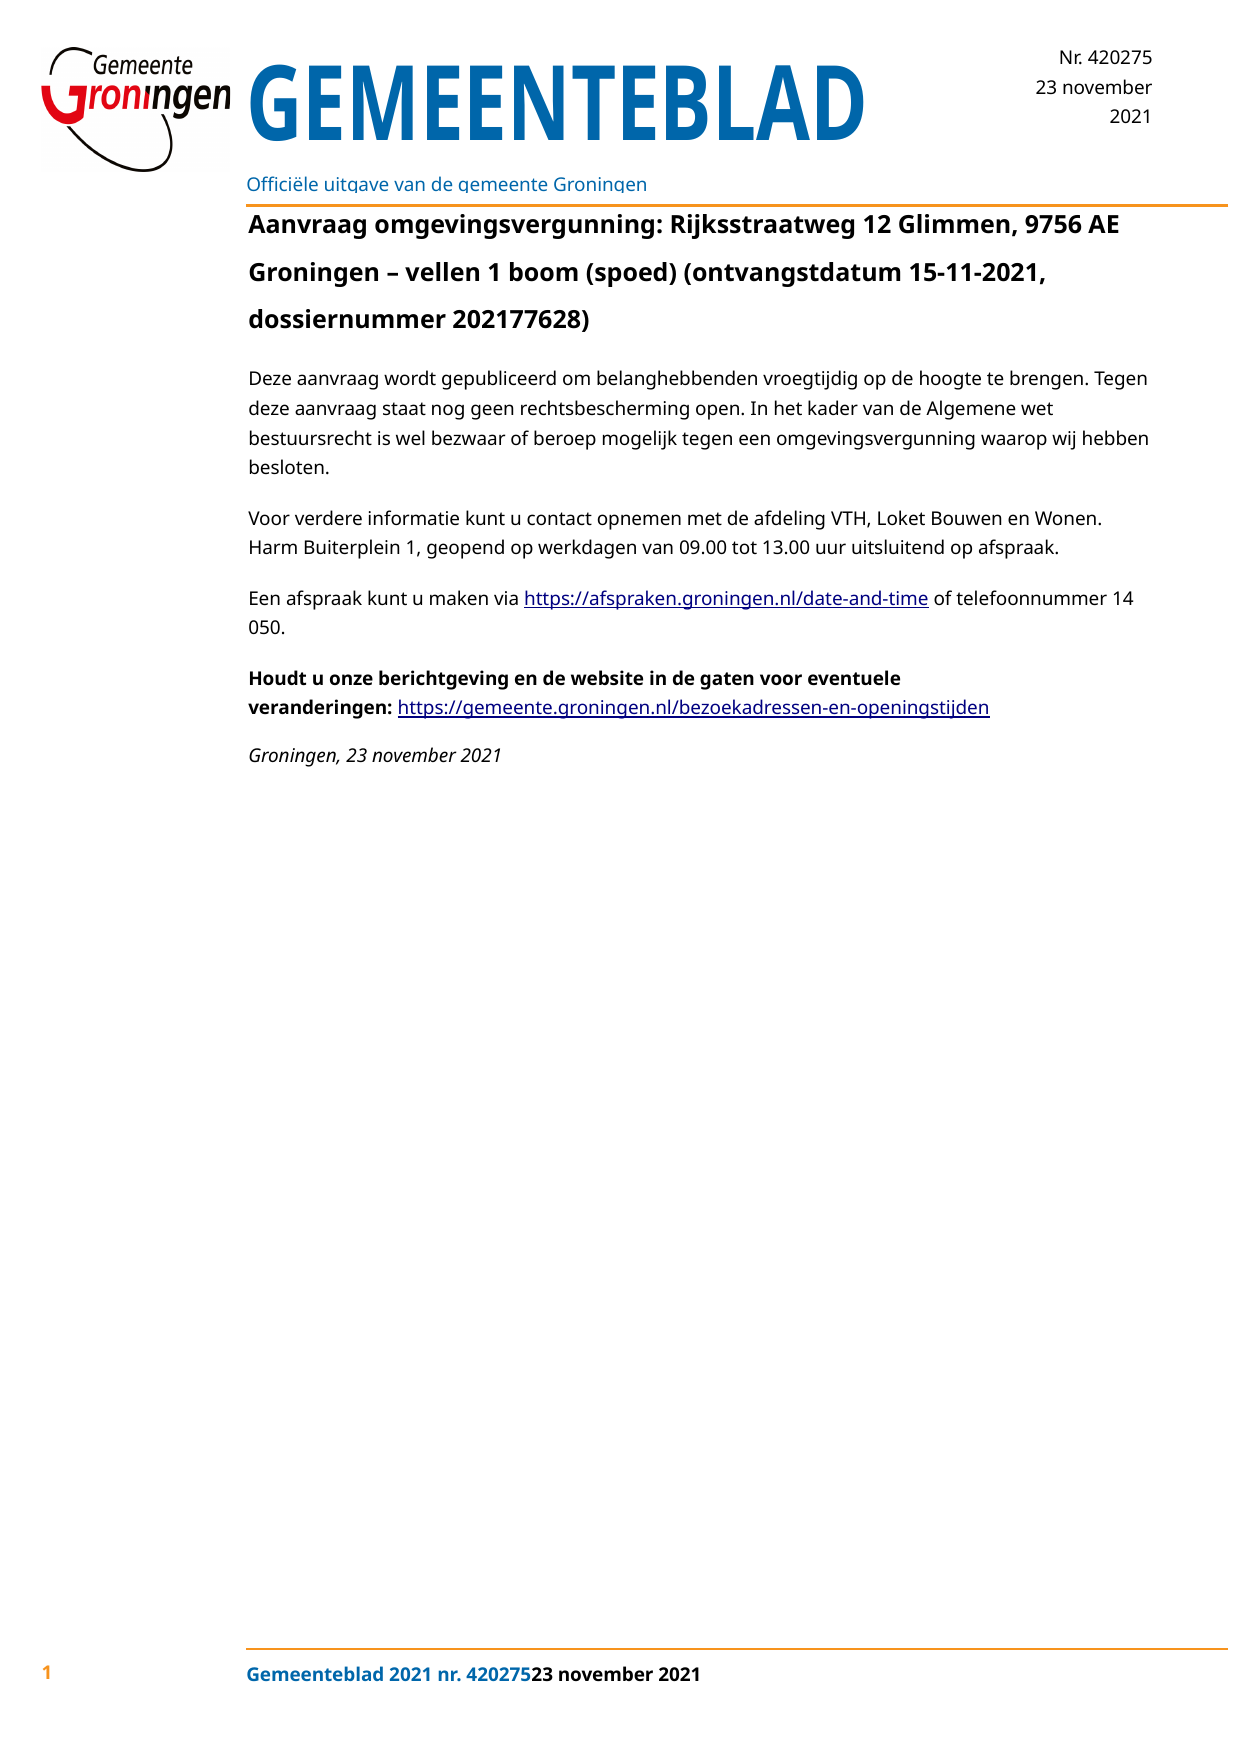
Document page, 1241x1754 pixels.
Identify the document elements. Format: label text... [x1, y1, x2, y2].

text Deze aanvraag wordt gepubliceerd om belanghebbenden vroegtijdig op de hoogte te brengen. Tegen deze aanvraag staat nog geen rechtsbescherming open. In het kader van de Algemene wet bestuursrecht is wel bezwaar of beroep mogelijk tegen een omgevingsvergunning waarop wij hebben besloten. [248, 366, 1152, 480]
text Houdt u onze berichtgeving en de website in de gaten voor eventuele veranderingen: https://gemeente.groningen.nl/bezoekadressen-en-openingstijden [248, 665, 1152, 720]
text Groningen, 23 november 2021 [248, 742, 1152, 768]
text Aanvraag omgevingsvergunning: Rijksstraatweg 12 Glimmen, 9756 AE Groningen – vellen 1 boom (spoed) (ontvangstdatum 15-11-2021, dossiernummer 202177628) [248, 207, 1152, 336]
text Voor verdere informatie kunt u contact opnemen met de afdeling VTH, Loket Bouwen en Wonen. Harm Buiterplein 1, geopend op werkdagen van 09.00 tot 13.00 uur uitsluitend op afspraak. [248, 505, 1152, 560]
picture [41, 47, 231, 172]
text Een afspraak kunt u maken via https://afspraken.groningen.nl/date-and-time of telefoonnummer 14 050. [248, 585, 1152, 640]
